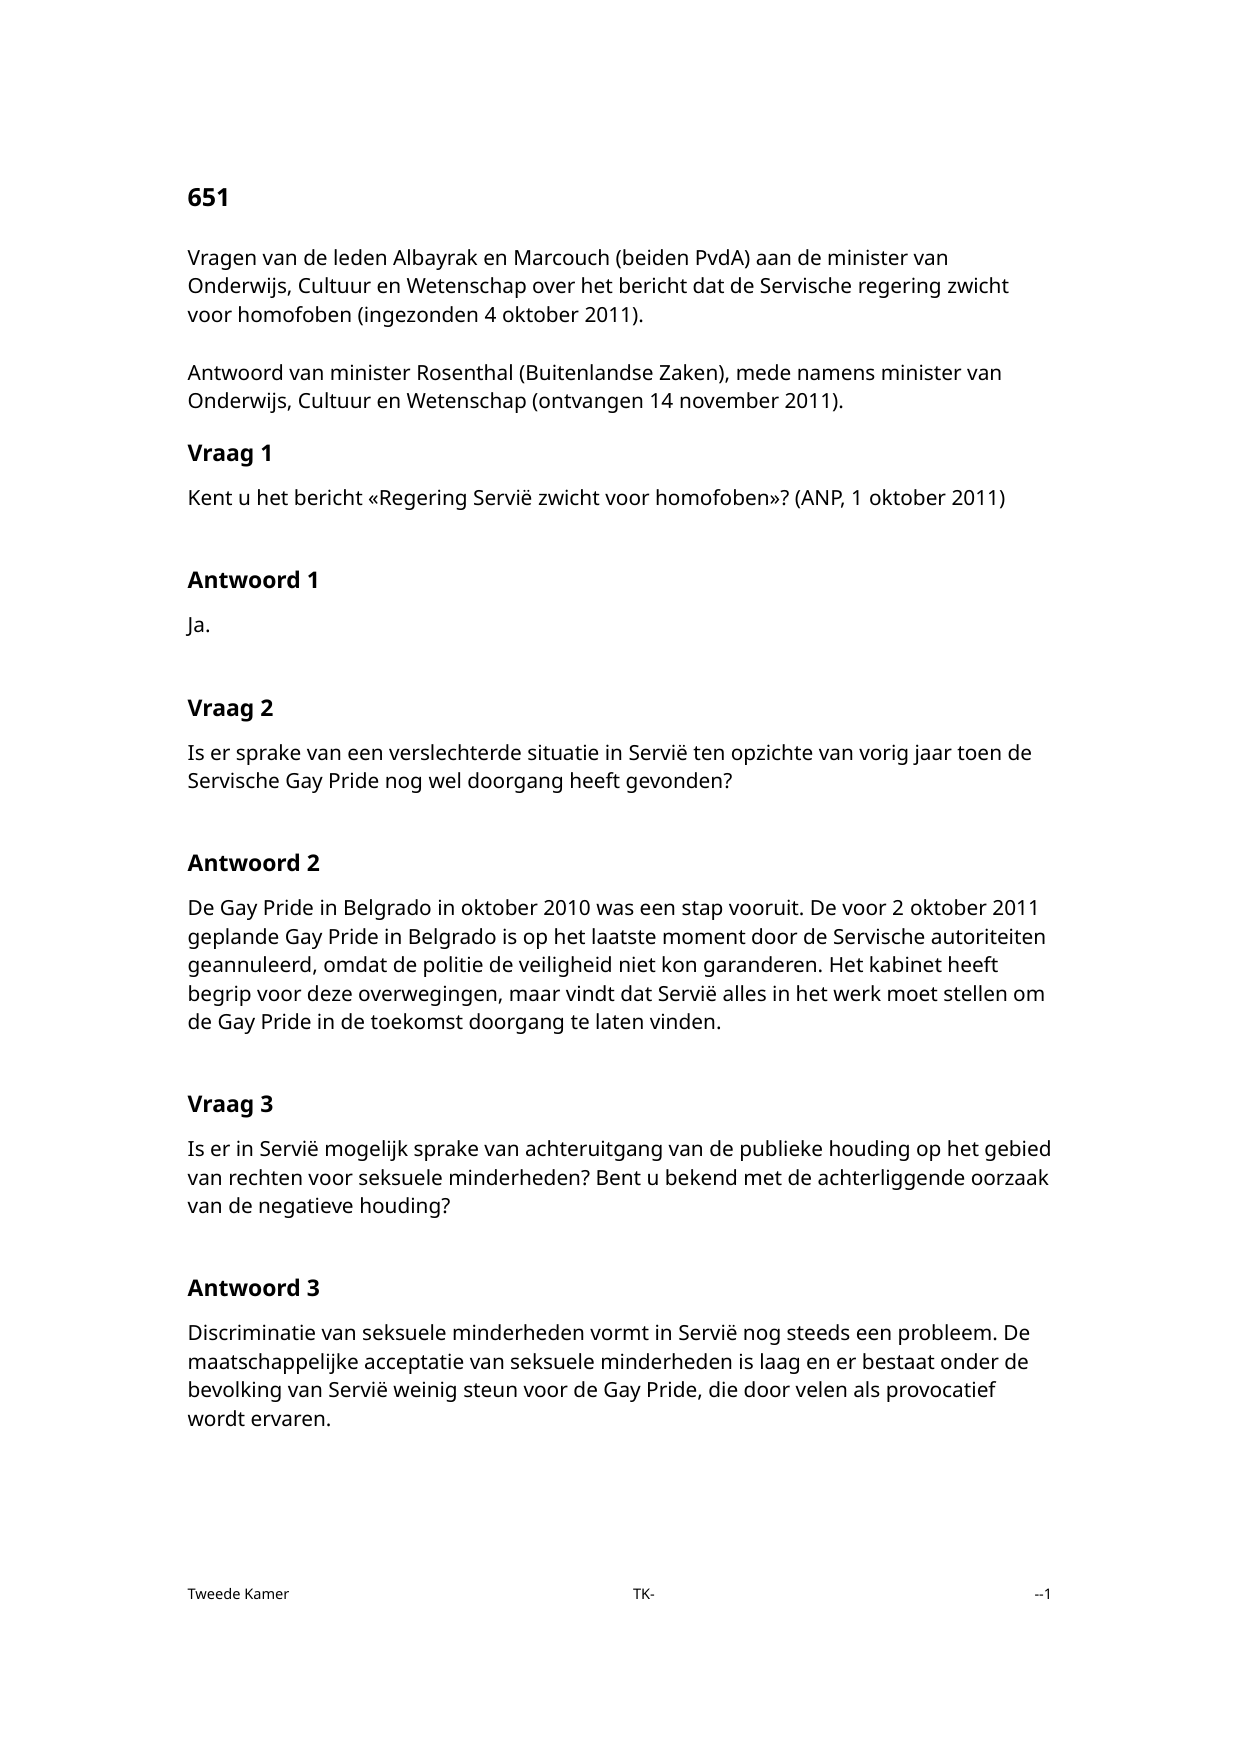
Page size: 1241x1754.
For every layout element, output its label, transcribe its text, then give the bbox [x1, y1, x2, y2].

text De Gay Pride in Belgrado in oktober 2010 was een stap vooruit. De voor 2 oktober 2011 geplande Gay Pride in Belgrado is op het laatste moment door de Servische autoriteiten geannuleerd, omdat de politie de veiligheid niet kon garanderen. Het kabinet heeft begrip voor deze overwegingen, maar vindt dat Servië alles in het werk moet stellen om de Gay Pride in de toekomst doorgang te laten vinden. [187, 893, 1053, 1036]
text Ja. [187, 611, 1053, 639]
text Is er sprake van een verslechterde situatie in Servië ten opzichte van vorig jaar toen de Servische Gay Pride nog wel doorgang heeft gevonden? [187, 738, 1053, 795]
subtitle Vraag 2 [187, 692, 1053, 723]
text Discriminatie van seksuele minderheden vormt in Servië nog steeds een probleem. De maatschappelijke acceptatie van seksuele minderheden is laag en er bestaat onder de bevolking van Servië weinig steun voor de Gay Pride, die door velen als provocatief wordt ervaren. [187, 1318, 1053, 1432]
subtitle Antwoord 2 [187, 847, 1053, 878]
text Kent u het bericht «Regering Servië zwicht voor homofoben»? (ANP, 1 oktober 2011) [187, 483, 1053, 512]
subtitle Antwoord 3 [187, 1272, 1053, 1303]
text Is er in Servië mogelijk sprake van achteruitgang van de publieke houding op het gebied van rechten voor seksuele minderheden? Bent u bekend met de achterliggende oorzaak van de negatieve houding? [187, 1134, 1053, 1220]
text Antwoord van minister Rosenthal (Buitenlandse Zaken), mede namens minister van Onderwijs, Cultuur en Wetenschap (ontvangen 14 november 2011). [187, 358, 1053, 415]
text 651 [187, 179, 1053, 213]
subtitle Vraag 1 [187, 437, 1053, 468]
subtitle Vraag 3 [187, 1088, 1053, 1119]
subtitle Antwoord 1 [187, 564, 1053, 596]
text Vragen van de leden Albayrak en Marcouch (beiden PvdA) aan de minister van Onderwijs, Cultuur en Wetenschap over het bericht dat de Servische regering zwicht voor homofoben (ingezonden 4 oktober 2011). [187, 243, 1053, 328]
